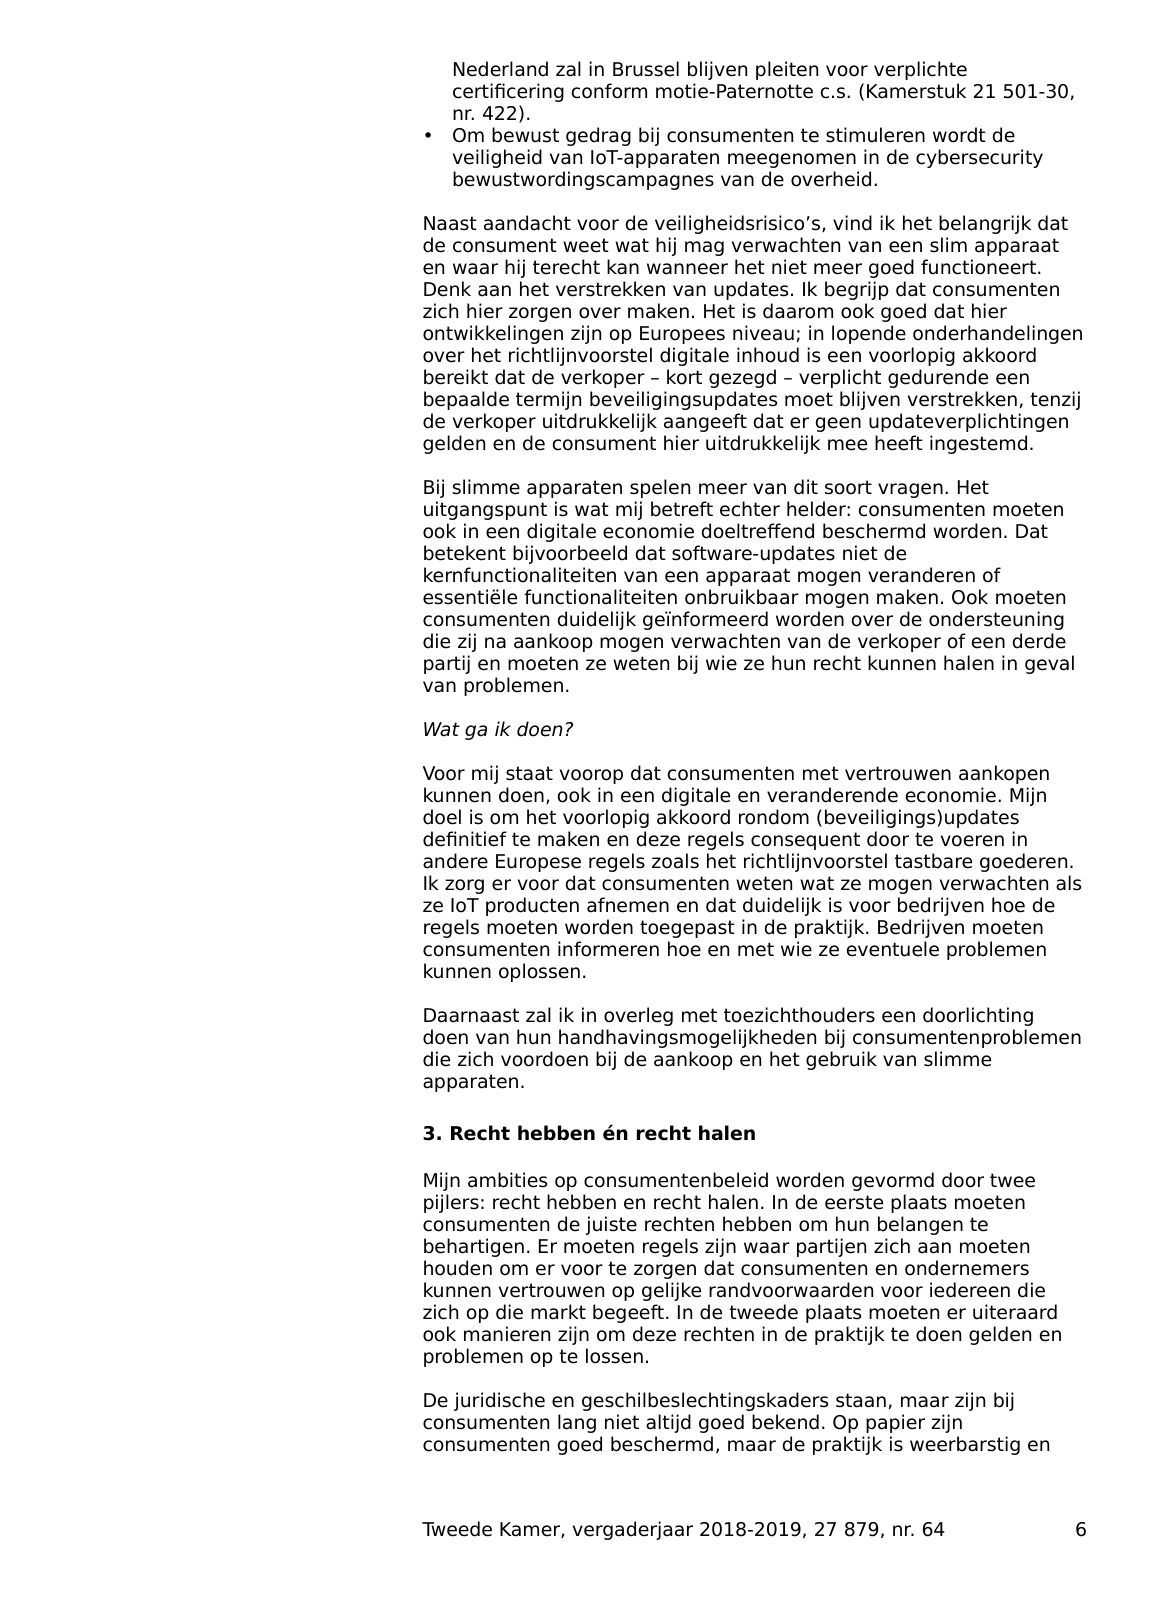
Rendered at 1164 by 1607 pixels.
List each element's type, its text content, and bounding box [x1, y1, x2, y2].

text Naast aandacht voor de veiligheidsrisico’s, vind ik het belangrijk dat de consument weet wat hij mag verwachten van een slim apparaat en waar hij terecht kan wanneer het niet meer goed functioneert. Denk aan het verstrekken van updates. Ik begrijp dat consumenten zich hier zorgen over maken. Het is daarom ook goed dat hier ontwikkelingen zijn op Europees niveau; in lopende onderhandelingen over het richtlijnvoorstel digitale inhoud is een voorlopig akkoord bereikt dat de verkoper – kort gezegd – verplicht gedurende een bepaalde termijn beveiligingsupdates moet blijven verstrekken, tenzij de verkoper uitdrukkelijk aangeeft dat er geen updateverplichtingen gelden en de consument hier uitdrukkelijk mee heeft ingestemd. [422, 213, 1087, 455]
text De juridische en geschilbeslechtingskaders staan, maar zijn bij consumenten lang niet altijd goed bekend. Op papier zijn consumenten goed beschermd, maar de praktijk is weerbarstig en [422, 1390, 1087, 1456]
text Bij slimme apparaten spelen meer van dit soort vragen. Het uitgangspunt is wat mij betreft echter helder: consumenten moeten ook in een digitale economie doeltreffend beschermd worden. Dat betekent bijvoorbeeld dat software-updates niet de kernfunctionaliteiten van een apparaat mogen veranderen of essentiële functionaliteiten onbruikbaar mogen maken. Ook moeten consumenten duidelijk geïnformeerd worden over de ondersteuning die zij na aankoop mogen verwachten van de verkoper of een derde partij en moeten ze weten bij wie ze hun recht kunnen halen in geval van problemen. [422, 477, 1087, 697]
text Daarnaast zal ik in overleg met toezichthouders een doorlichting doen van hun handhavingsmogelijkheden bij consumentenproblemen die zich voordoen bij de aankoop en het gebruik van slimme apparaten. [422, 1005, 1087, 1093]
subtitle 3. Recht hebben én recht halen [422, 1123, 1087, 1145]
text Voor mij staat voorop dat consumenten met vertrouwen aankopen kunnen doen, ook in een digitale en veranderende economie. Mijn doel is om het voorlopig akkoord rondom (beveiligings)updates definitief te maken en deze regels consequent door te voeren in andere Europese regels zoals het richtlijnvoorstel tastbare goederen. Ik zorg er voor dat consumenten weten wat ze mogen verwachten als ze IoT producten afnemen en dat duidelijk is voor bedrijven hoe de regels moeten worden toegepast in de praktijk. Bedrijven moeten consumenten informeren hoe en met wie ze eventuele problemen kunnen oplossen. [422, 763, 1087, 983]
subtitle Wat ga ik doen? [422, 719, 1087, 741]
text • Om bewust gedrag bij consumenten te stimuleren wordt de veiligheid van IoT-apparaten meegenomen in de cybersecurity bewustwordingscampagnes van de overheid. [422, 125, 1087, 191]
text Nederland zal in Brussel blijven pleiten voor verplichte certificering conform motie-Paternotte c.s. (Kamerstuk 21 501-30, nr. 422). [422, 59, 1087, 125]
text Mijn ambities op consumentenbeleid worden gevormd door twee pijlers: recht hebben en recht halen. In de eerste plaats moeten consumenten de juiste rechten hebben om hun belangen te behartigen. Er moeten regels zijn waar partijen zich aan moeten houden om er voor te zorgen dat consumenten en ondernemers kunnen vertrouwen op gelijke randvoorwaarden voor iedereen die zich op die markt begeeft. In de tweede plaats moeten er uiteraard ook manieren zijn om deze rechten in de praktijk te doen gelden en problemen op te lossen. [422, 1170, 1087, 1368]
